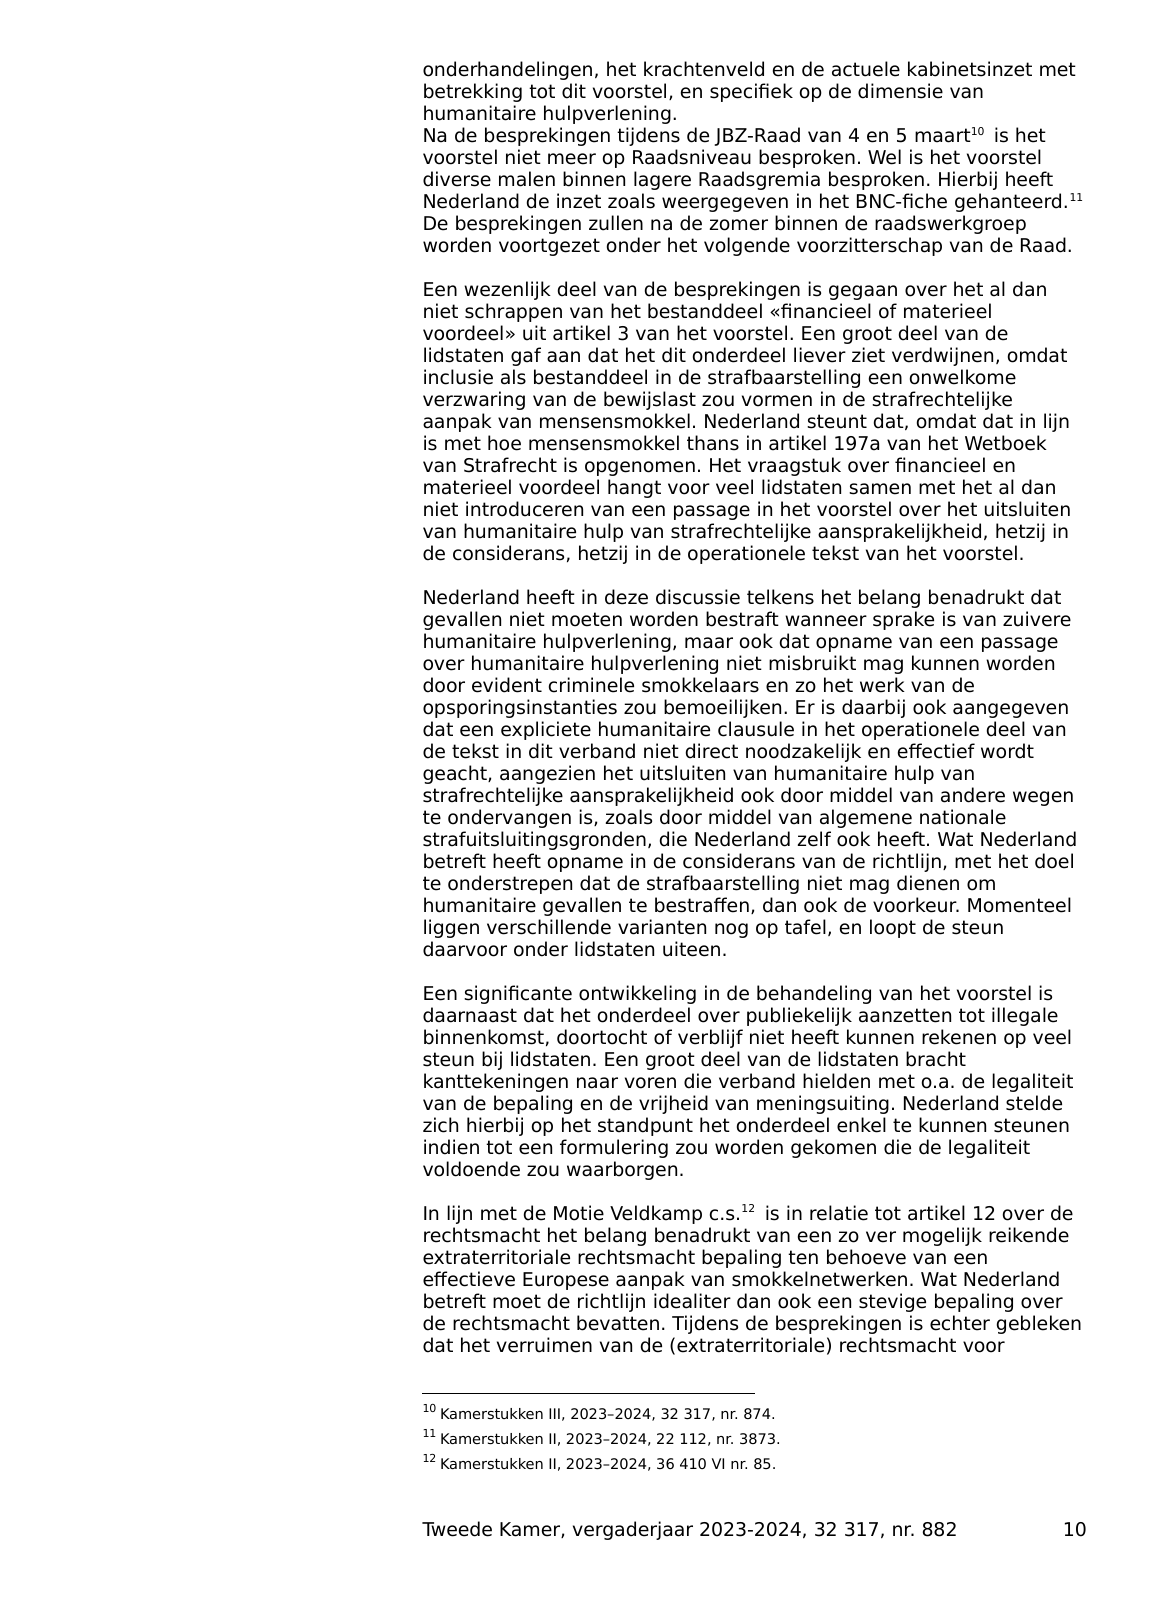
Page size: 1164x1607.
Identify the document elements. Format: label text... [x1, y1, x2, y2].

text In lijn met de Motie Veldkamp c.s. is in relatie tot artikel 12 over de rechtsmacht het belang benadrukt van een zo ver mogelijk reikende extraterritoriale rechtsmacht bepaling ten behoeve van een effectieve Europese aanpak van smokkelnetwerken. Wat Nederland betreft moet de richtlijn idealiter dan ook een stevige bepaling over de rechtsmacht bevatten. Tijdens de besprekingen is echter gebleken dat het verruimen van de (extraterritoriale) rechtsmacht voor [422, 1203, 1087, 1357]
text Kamerstukken II, 2023–2024, 22 112, nr. 3873. [422, 1427, 1087, 1449]
text Na de besprekingen tijdens de JBZ-Raad van 4 en 5 maart is het voorstel niet meer op Raadsniveau besproken. Wel is het voorstel diverse malen binnen lagere Raadsgremia besproken. Hierbij heeft Nederland de inzet zoals weergegeven in het BNC-fiche gehanteerd. De besprekingen zullen na de zomer binnen de raadswerkgroep worden voortgezet onder het volgende voorzitterschap van de Raad. [422, 125, 1087, 257]
text Een significante ontwikkeling in de behandeling van het voorstel is daarnaast dat het onderdeel over publiekelijk aanzetten tot illegale binnenkomst, doortocht of verblijf niet heeft kunnen rekenen op veel steun bij lidstaten. Een groot deel van de lidstaten bracht kanttekeningen naar voren die verband hielden met o.a. de legaliteit van de bepaling en de vrijheid van meningsuiting. Nederland stelde zich hierbij op het standpunt het onderdeel enkel te kunnen steunen indien tot een formulering zou worden gekomen die de legaliteit voldoende zou waarborgen. [422, 983, 1087, 1181]
text Nederland heeft in deze discussie telkens het belang benadrukt dat gevallen niet moeten worden bestraft wanneer sprake is van zuivere humanitaire hulpverlening, maar ook dat opname van een passage over humanitaire hulpverlening niet misbruikt mag kunnen worden door evident criminele smokkelaars en zo het werk van de opsporingsinstanties zou bemoeilijken. Er is daarbij ook aangegeven dat een expliciete humanitaire clausule in het operationele deel van de tekst in dit verband niet direct noodzakelijk en effectief wordt geacht, aangezien het uitsluiten van humanitaire hulp van strafrechtelijke aansprakelijkheid ook door middel van andere wegen te ondervangen is, zoals door middel van algemene nationale strafuitsluitingsgronden, die Nederland zelf ook heeft. Wat Nederland betreft heeft opname in de considerans van de richtlijn, met het doel te onderstrepen dat de strafbaarstelling niet mag dienen om humanitaire gevallen te bestraffen, dan ook de voorkeur. Momenteel liggen verschillende varianten nog op tafel, en loopt de steun daarvoor onder lidstaten uiteen. [422, 587, 1087, 961]
text Kamerstukken II, 2023–2024, 36 410 VI nr. 85. [422, 1452, 1087, 1474]
text onderhandelingen, het krachtenveld en de actuele kabinetsinzet met betrekking tot dit voorstel, en specifiek op de dimensie van humanitaire hulpverlening. [422, 59, 1087, 125]
text Een wezenlijk deel van de besprekingen is gegaan over het al dan niet schrappen van het bestanddeel «financieel of materieel voordeel» uit artikel 3 van het voorstel. Een groot deel van de lidstaten gaf aan dat het dit onderdeel liever ziet verdwijnen, omdat inclusie als bestanddeel in de strafbaarstelling een onwelkome verzwaring van de bewijslast zou vormen in de strafrechtelijke aanpak van mensensmokkel. Nederland steunt dat, omdat dat in lijn is met hoe mensensmokkel thans in artikel 197a van het Wetboek van Strafrecht is opgenomen. Het vraagstuk over financieel en materieel voordeel hangt voor veel lidstaten samen met het al dan niet introduceren van een passage in het voorstel over het uitsluiten van humanitaire hulp van strafrechtelijke aansprakelijkheid, hetzij in de considerans, hetzij in de operationele tekst van het voorstel. [422, 279, 1087, 565]
text Kamerstukken III, 2023–2024, 32 317, nr. 874. [422, 1402, 1087, 1424]
